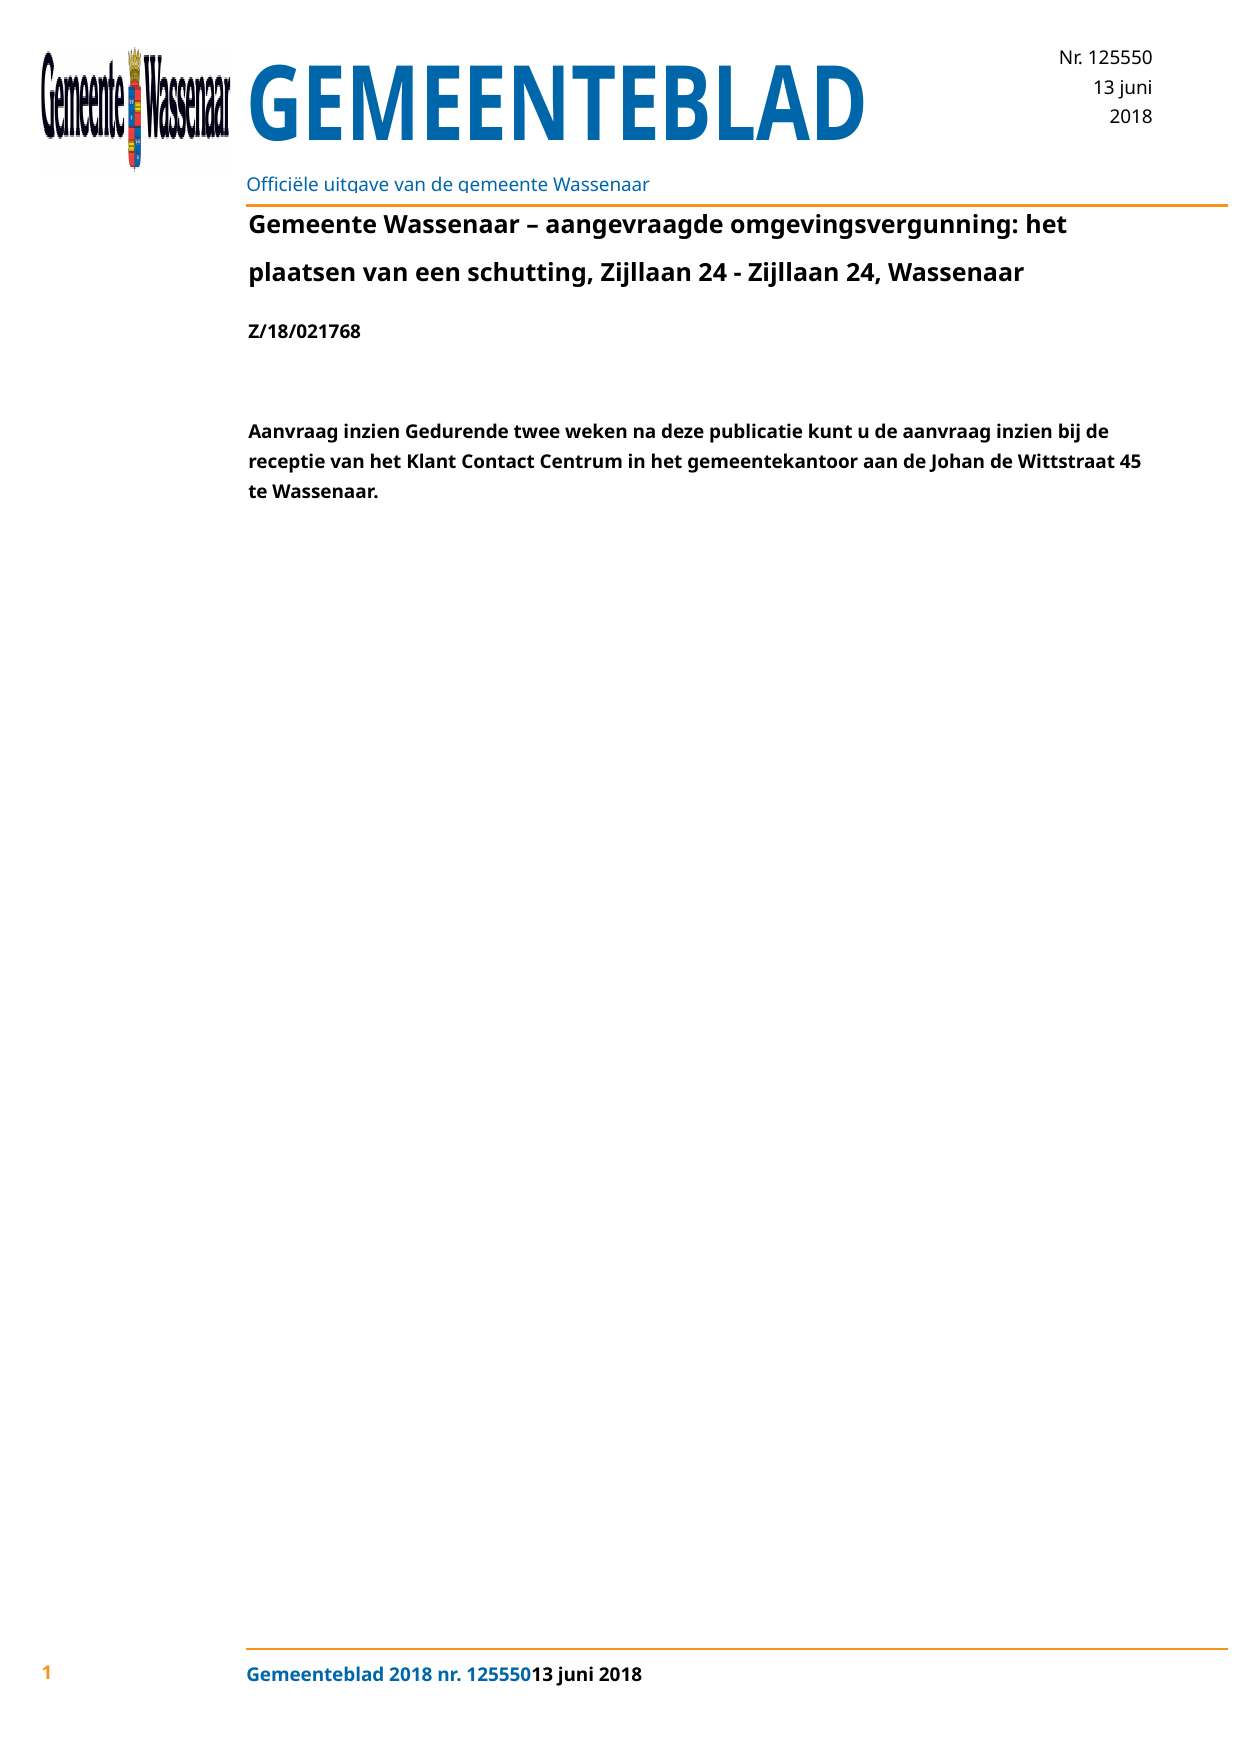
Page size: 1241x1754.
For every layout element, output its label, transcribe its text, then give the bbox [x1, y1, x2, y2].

picture [41, 47, 231, 172]
text Z/18/021768 [248, 318, 1152, 344]
text Gemeente Wassenaar – aangevraagde omgevingsvergunning: het plaatsen van een schutting, Zijllaan 24 - Zijllaan 24, Wassenaar [248, 207, 1152, 288]
text Aanvraag inzien Gedurende twee weken na deze publicatie kunt u de aanvraag inzien bij de receptie van het Klant Contact Centrum in het gemeentekantoor aan de Johan de Wittstraat 45 te Wassenaar. [248, 419, 1152, 504]
